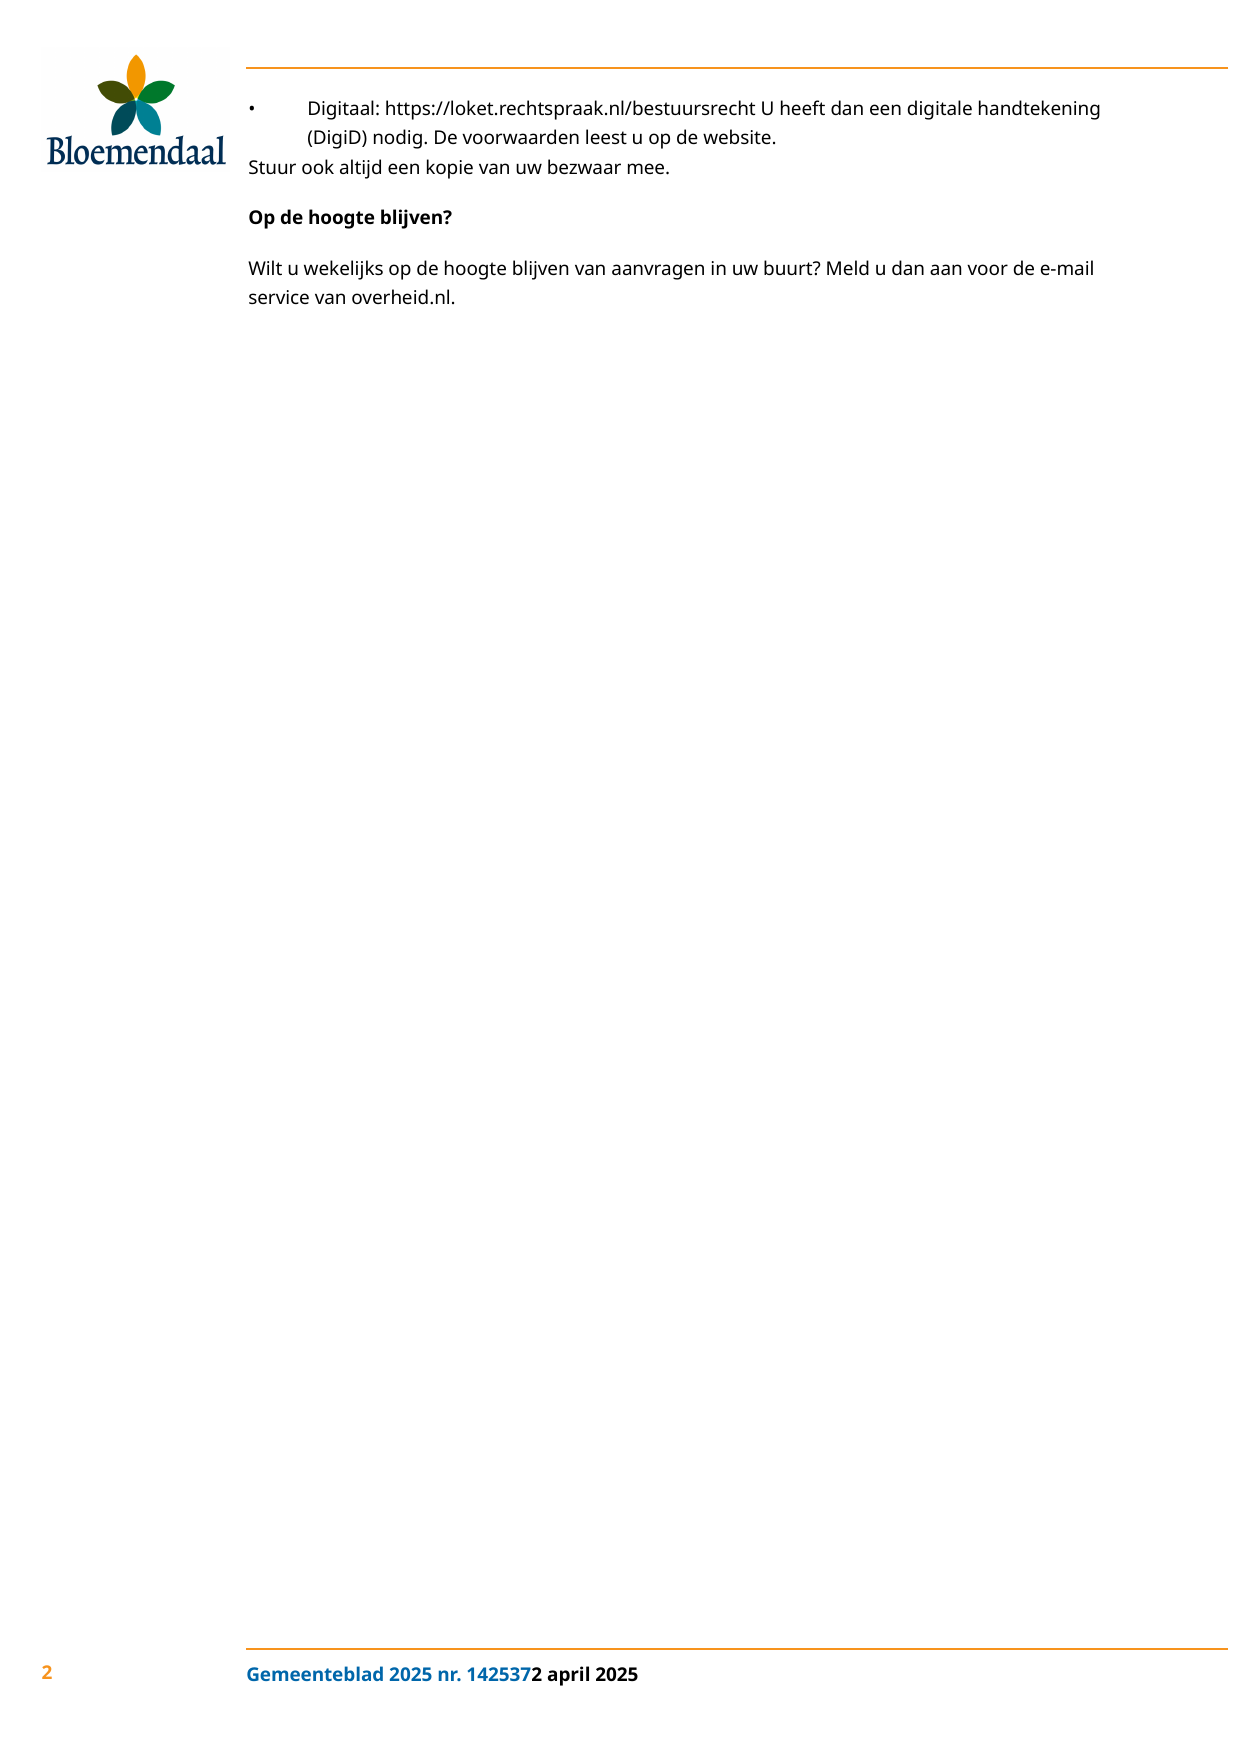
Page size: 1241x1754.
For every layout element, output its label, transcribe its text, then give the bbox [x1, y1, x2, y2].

list Digitaal: https://loket.rechtspraak.nl/bestuursrecht U heeft dan een digitale handtekening (DigiD) nodig. De voorwaarden leest u op de website. [248, 95, 1152, 150]
picture [41, 47, 231, 172]
text Op de hoogte blijven? [248, 204, 1152, 230]
text Wilt u wekelijks op de hoogte blijven van aanvragen in uw buurt? Meld u dan aan voor de e-mail service van overheid.nl. [248, 255, 1152, 310]
text Stuur ook altijd een kopie van uw bezwaar mee. [248, 154, 1152, 180]
